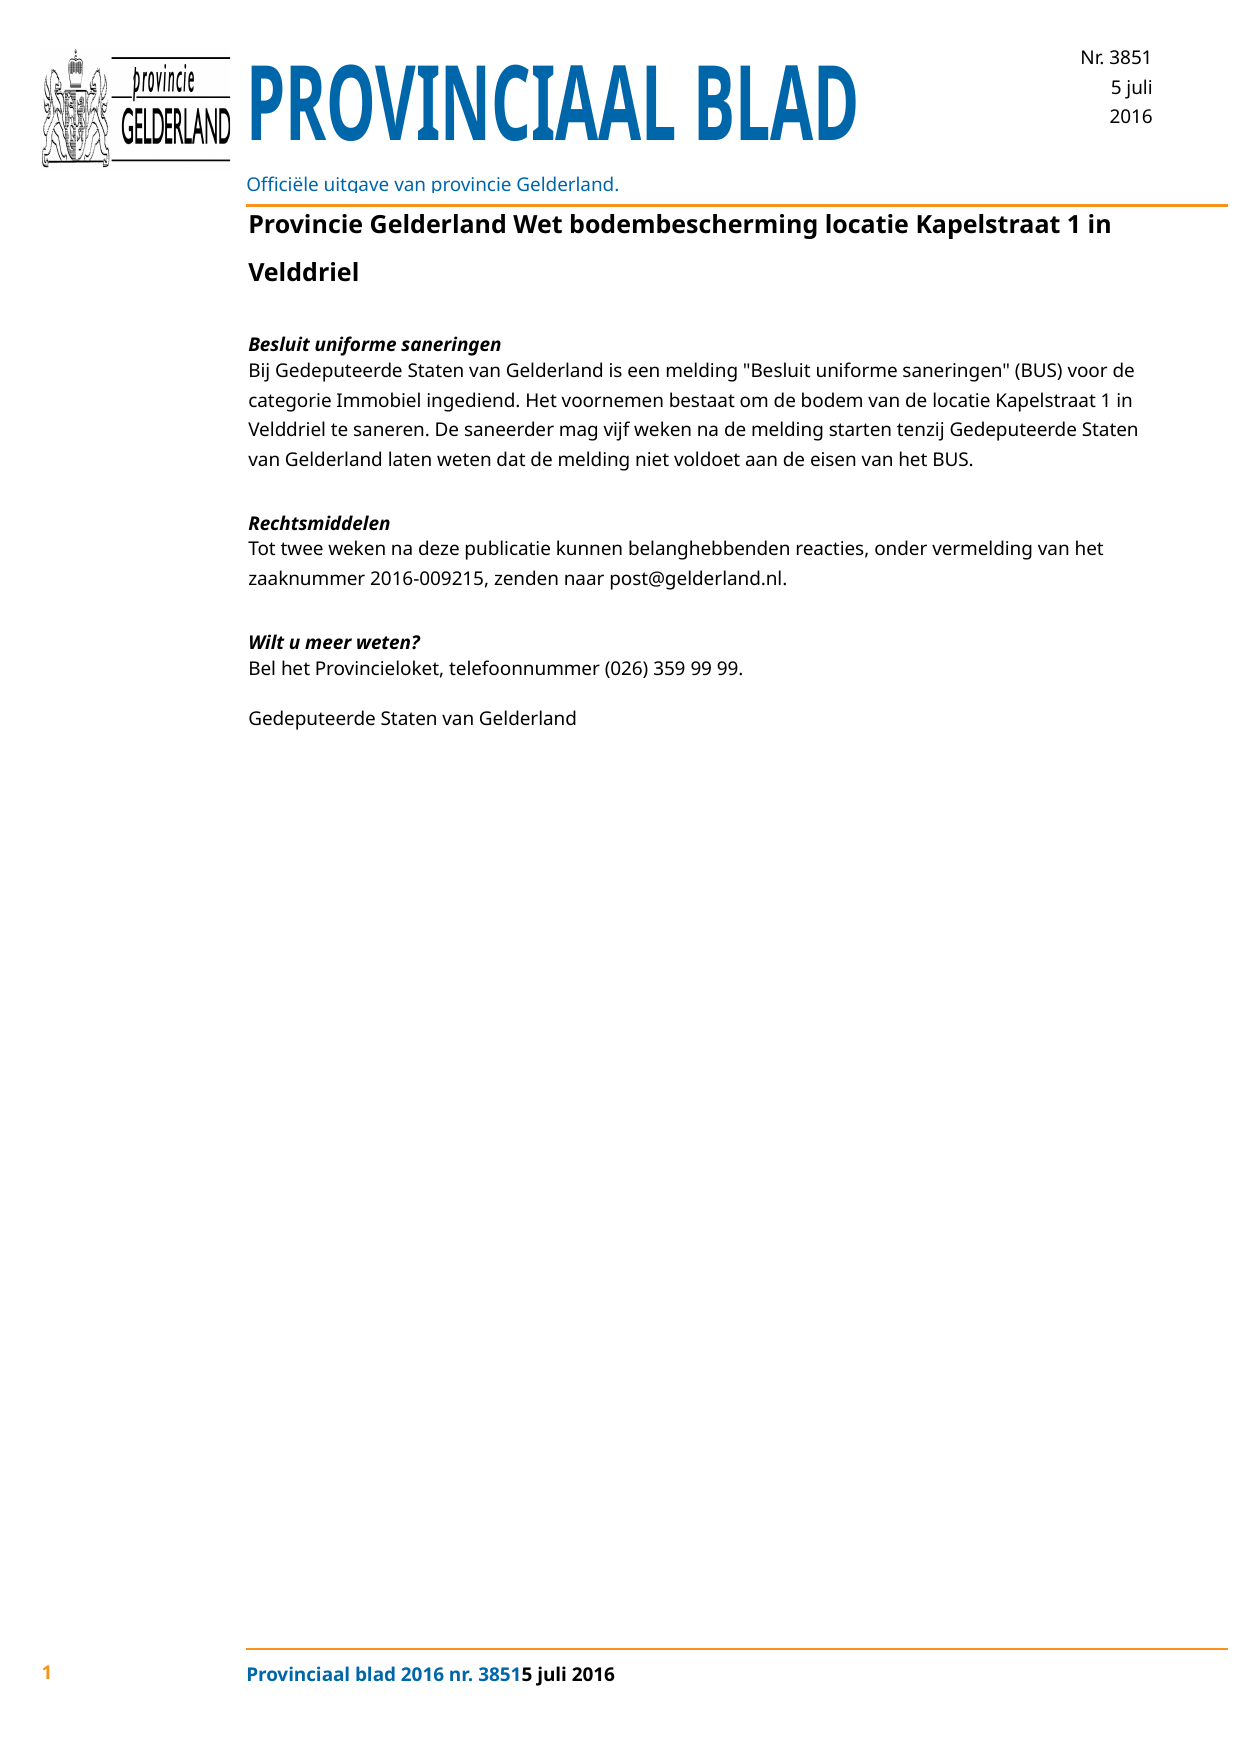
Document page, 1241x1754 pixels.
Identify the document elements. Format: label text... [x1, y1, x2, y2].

picture [41, 47, 231, 172]
text Wilt u meer weten? [248, 629, 1152, 655]
text Besluit uniforme saneringen [248, 331, 1152, 357]
text Bel het Provincieloket, telefoonnummer (026) 359 99 99. [248, 655, 1152, 681]
text Provincie Gelderland Wet bodembescherming locatie Kapelstraat 1 in Velddriel [248, 207, 1152, 288]
text Gedeputeerde Staten van Gelderland [248, 705, 1152, 731]
text Tot twee weken na deze publicatie kunnen belanghebbenden reacties, onder vermelding van het zaaknummer 2016-009215, zenden naar post@gelderland.nl. [248, 536, 1152, 591]
text Rechtsmiddelen [248, 510, 1152, 536]
text Bij Gedeputeerde Staten van Gelderland is een melding "Besluit uniforme saneringen" (BUS) voor de categorie Immobiel ingediend. Het voornemen bestaat om de bodem van de locatie Kapelstraat 1 in Velddriel te saneren. De saneerder mag vijf weken na de melding starten tenzij Gedeputeerde Staten van Gelderland laten weten dat de melding niet voldoet aan de eisen van het BUS. [248, 357, 1152, 472]
